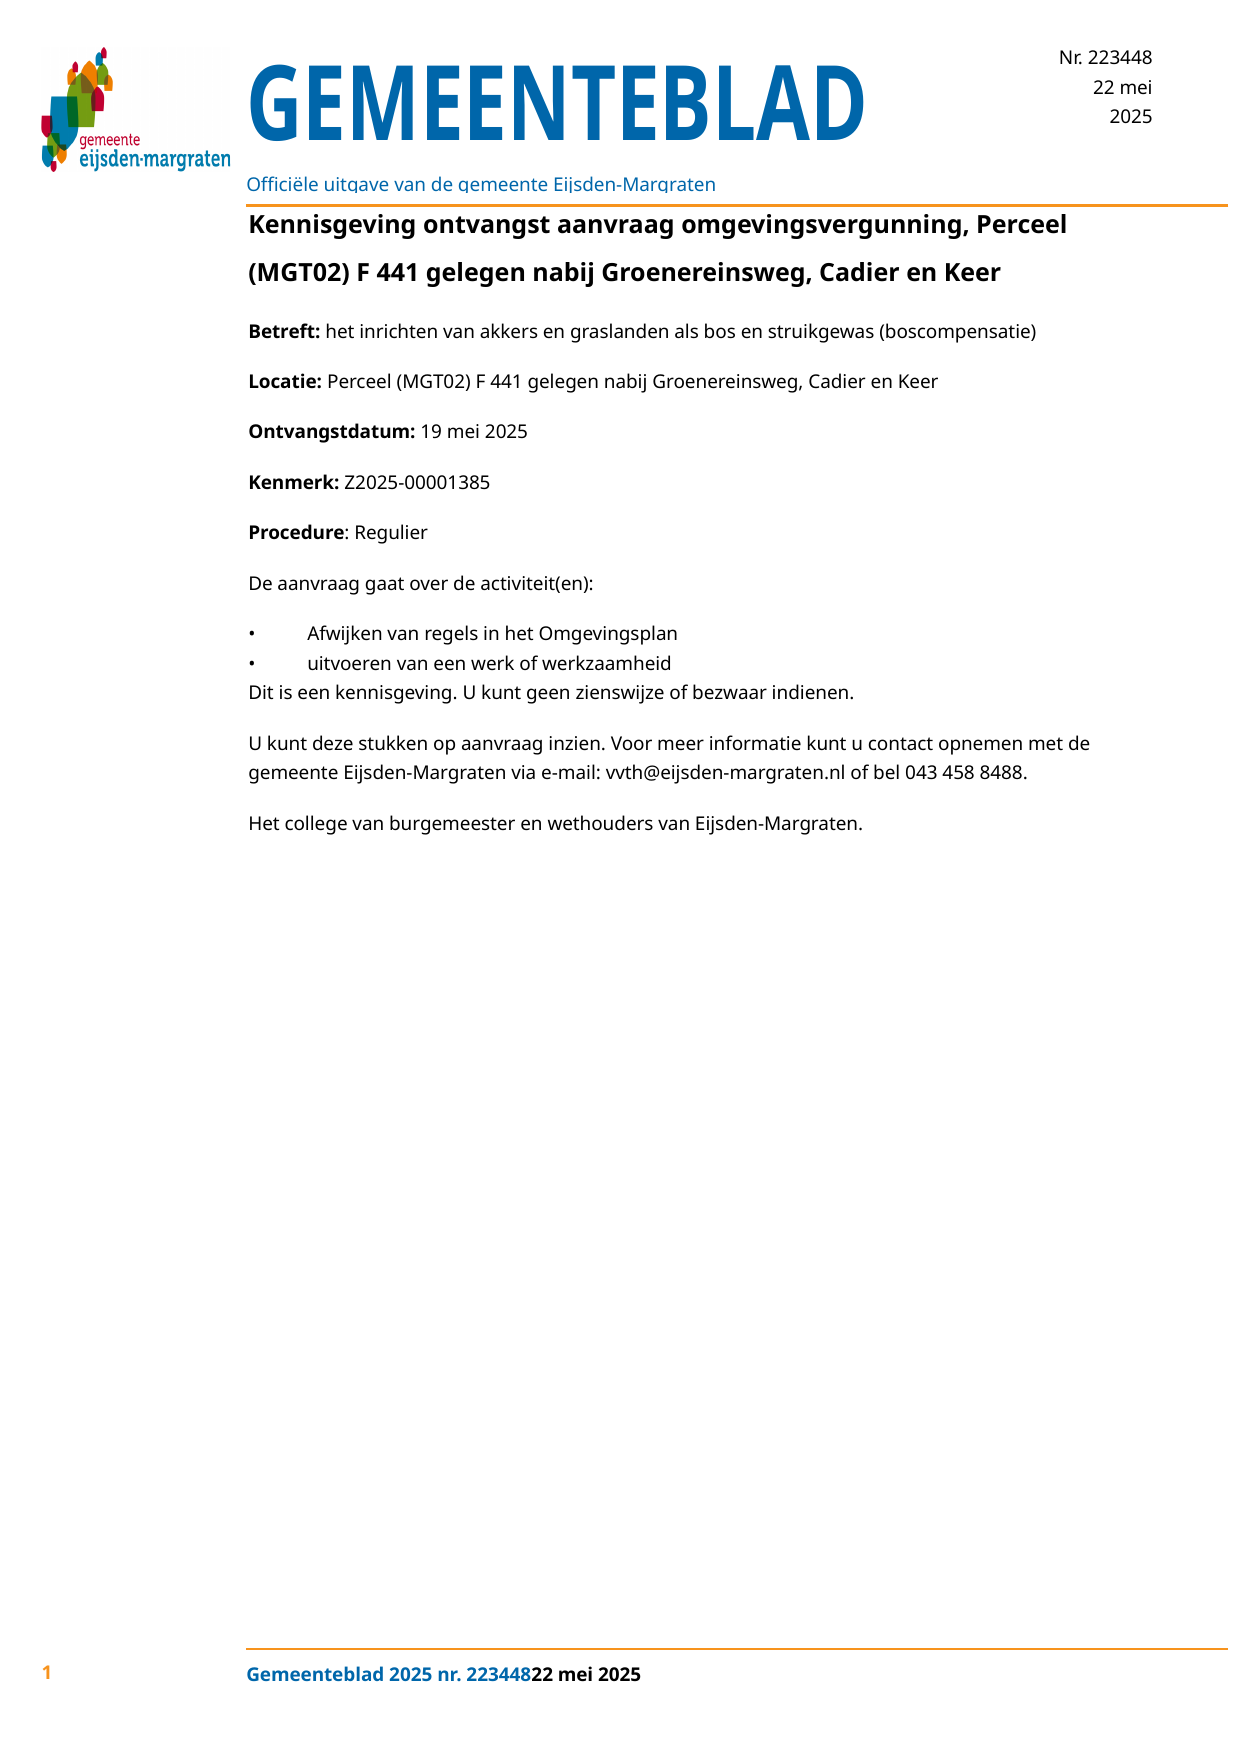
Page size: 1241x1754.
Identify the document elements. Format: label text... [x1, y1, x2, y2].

text Betreft: het inrichten van akkers en graslanden als bos en struikgewas (boscompensatie) [248, 318, 1152, 344]
text De aanvraag gaat over de activiteit(en): [248, 570, 1152, 596]
text Kennisgeving ontvangst aanvraag omgevingsvergunning, Perceel (MGT02) F 441 gelegen nabij Groenereinsweg, Cadier en Keer [248, 207, 1152, 288]
picture [41, 47, 231, 172]
text Kenmerk: Z2025-00001385 [248, 469, 1152, 495]
text Het college van burgemeester en wethouders van Eijsden-Margraten. [248, 810, 1152, 836]
text Procedure: Regulier [248, 519, 1152, 545]
list Afwijken van regels in het Omgevingsplan [248, 620, 1152, 646]
text Ontvangstdatum: 19 mei 2025 [248, 419, 1152, 444]
list uitvoeren van een werk of werkzaamheid [248, 650, 1152, 676]
text U kunt deze stukken op aanvraag inzien. Voor meer informatie kunt u contact opnemen met de gemeente Eijsden-Margraten via e-mail: vvth@eijsden-margraten.nl of bel 043 458 8488. [248, 730, 1152, 785]
text Dit is een kennisgeving. U kunt geen zienswijze of bezwaar indienen. [248, 679, 1152, 705]
text Locatie: Perceel (MGT02) F 441 gelegen nabij Groenereinsweg, Cadier en Keer [248, 368, 1152, 394]
